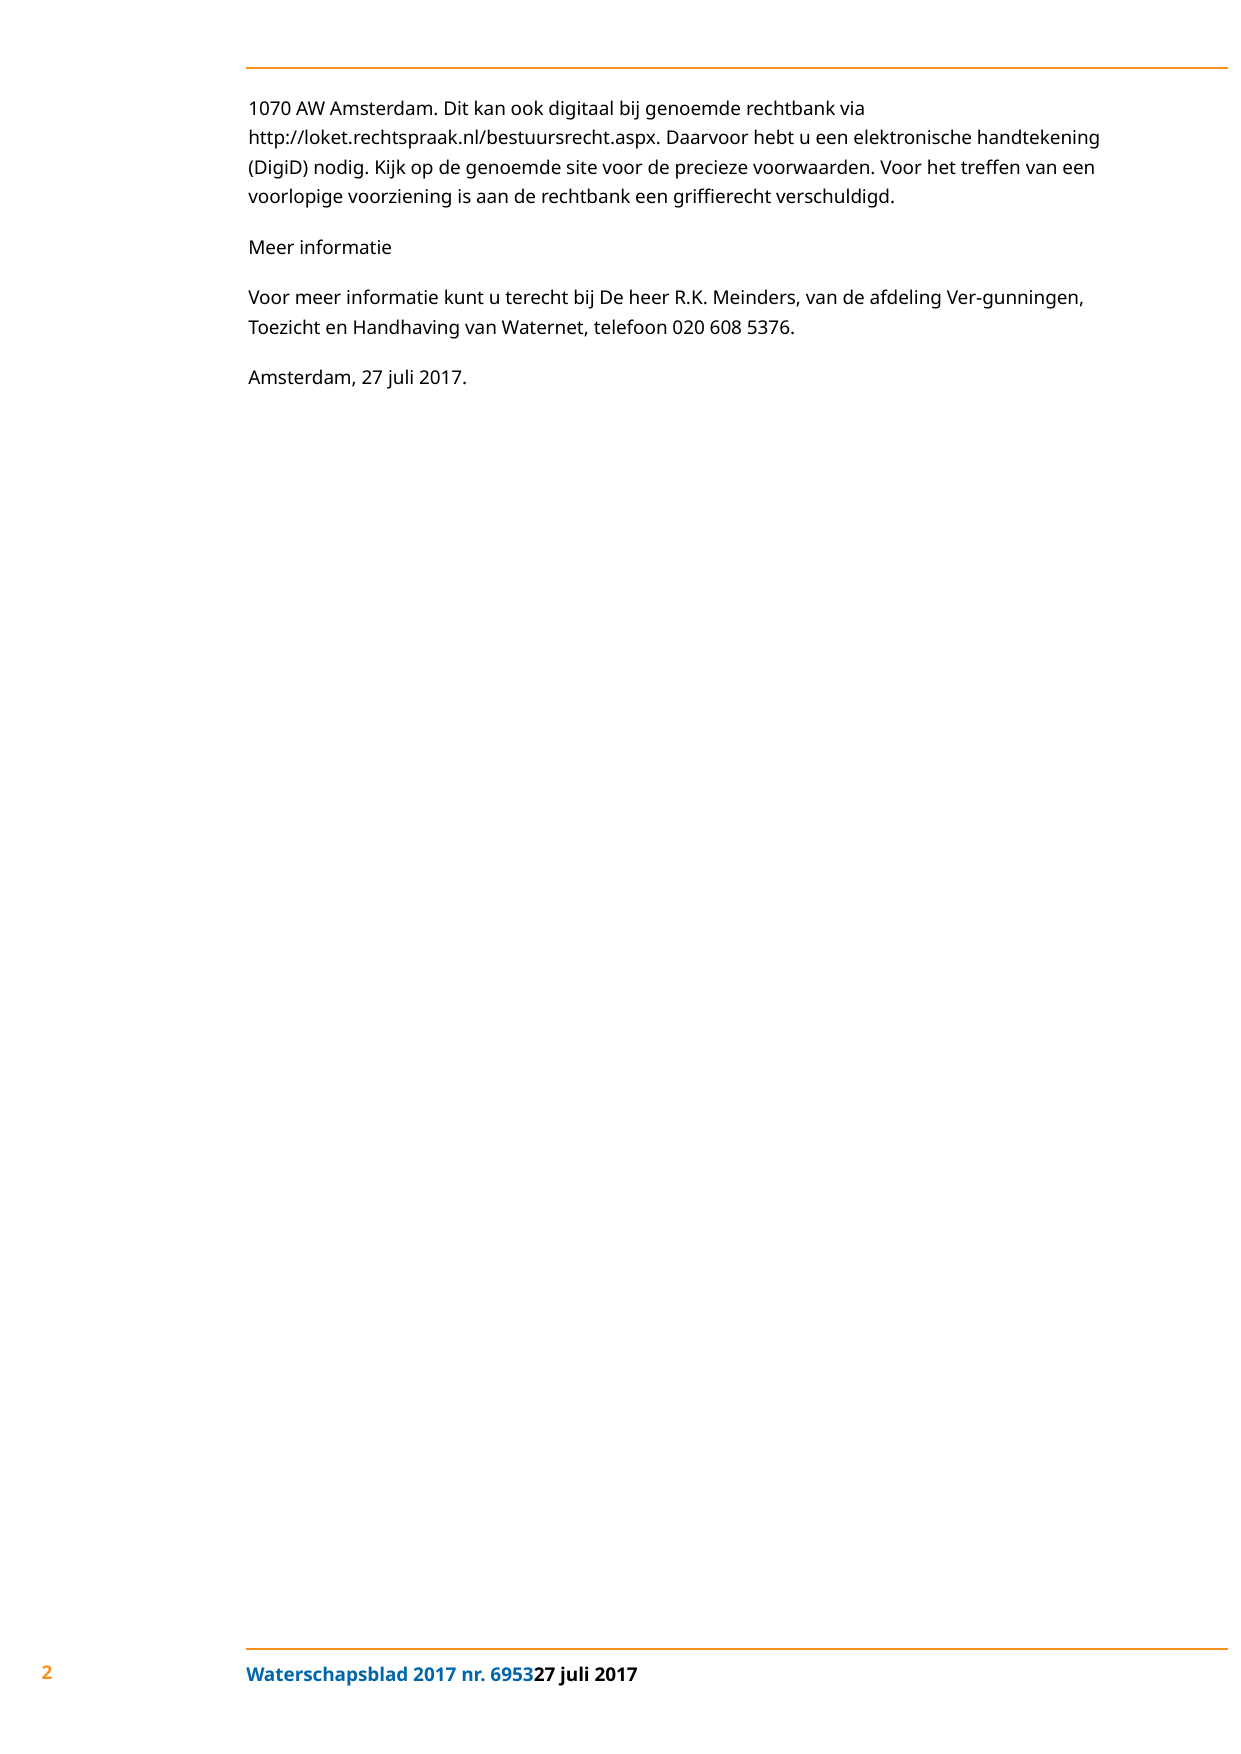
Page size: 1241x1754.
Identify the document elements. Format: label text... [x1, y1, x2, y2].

text Meer informatie [248, 234, 1152, 260]
text 1070 AW Amsterdam. Dit kan ook digitaal bij genoemde rechtbank via http://loket.rechtspraak.nl/bestuursrecht.aspx. Daarvoor hebt u een elektronische handtekening (DigiD) nodig. Kijk op de genoemde site voor de precieze voorwaarden. Voor het treffen van een voorlopige voorziening is aan de rechtbank een griffierecht verschuldigd. [248, 95, 1152, 209]
text Amsterdam, 27 juli 2017. [248, 364, 1152, 390]
text Voor meer informatie kunt u terecht bij De heer R.K. Meinders, van de afdeling Ver-gunningen, Toezicht en Handhaving van Waternet, telefoon 020 608 5376. [248, 284, 1152, 340]
picture [41, 47, 231, 172]
